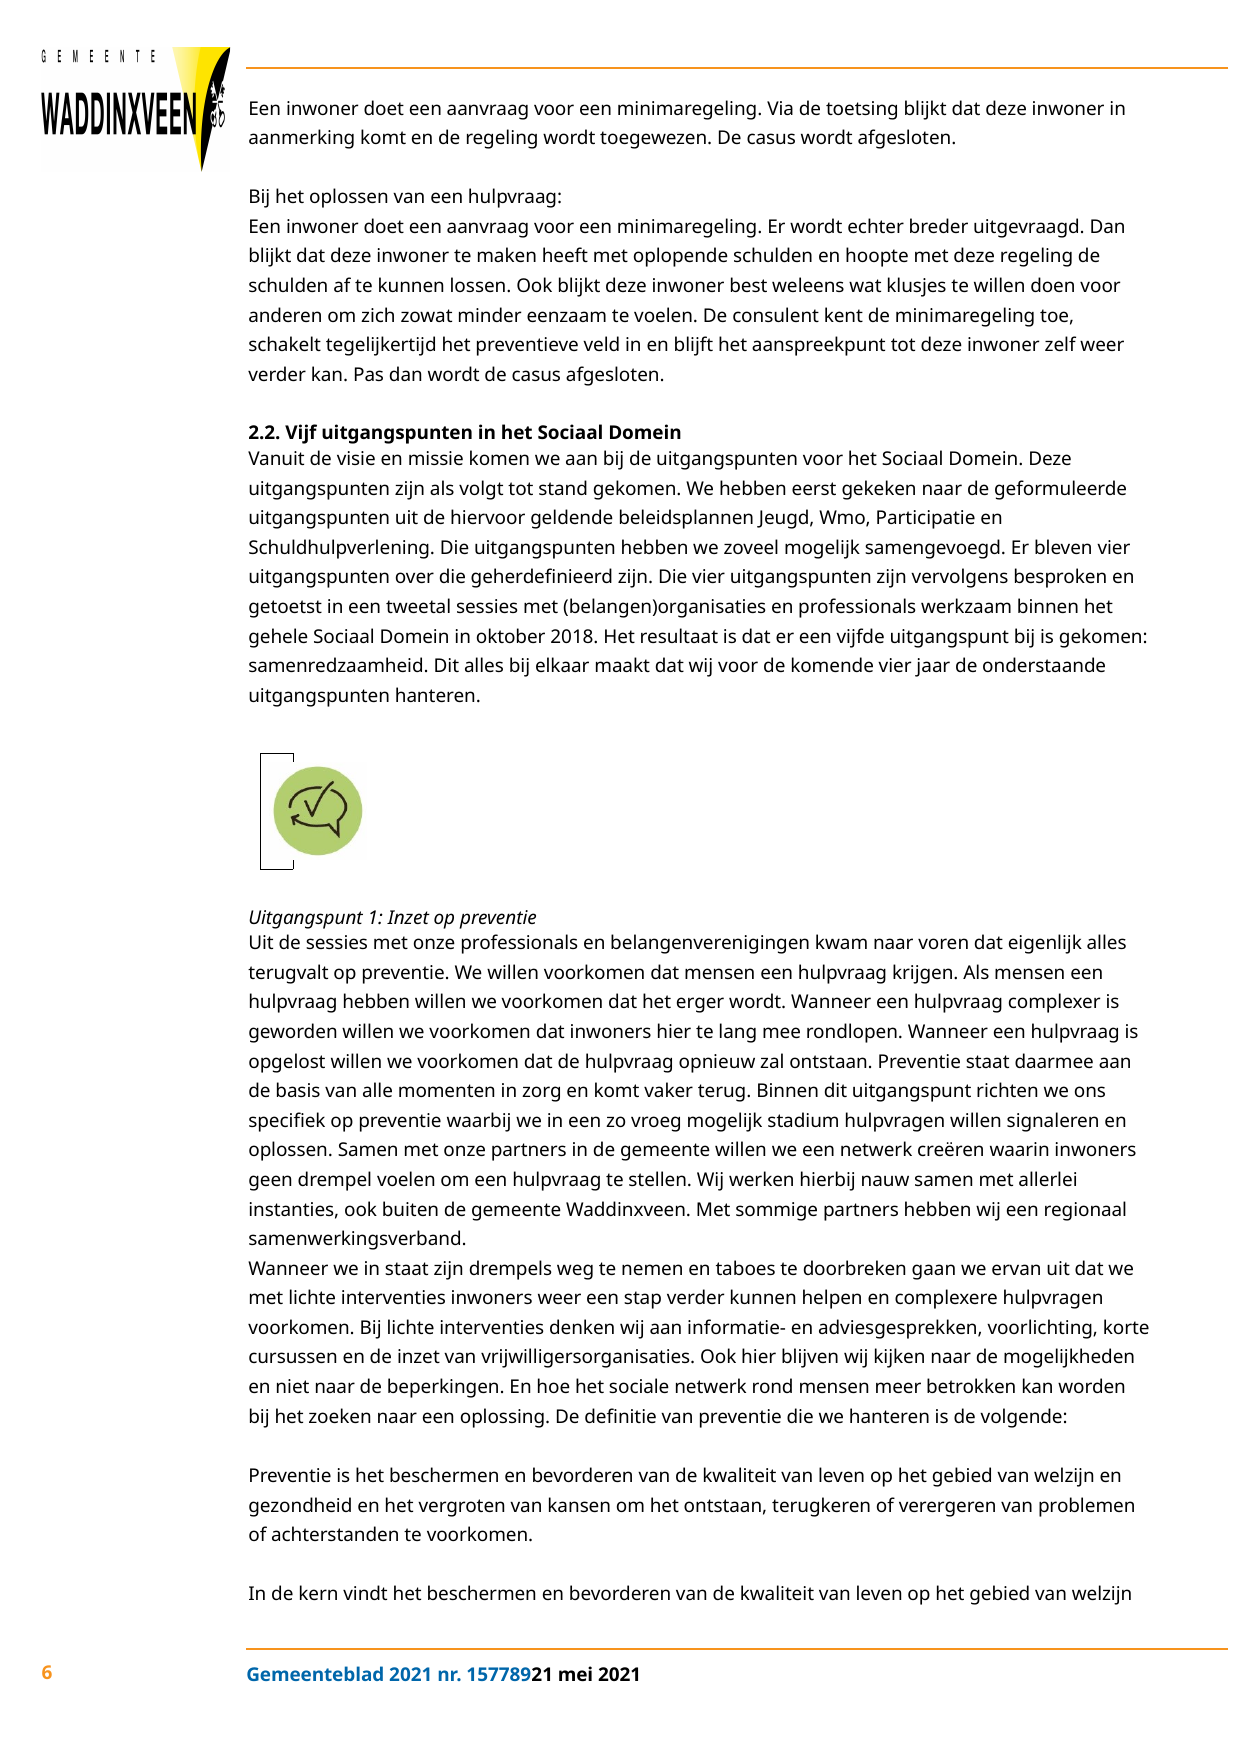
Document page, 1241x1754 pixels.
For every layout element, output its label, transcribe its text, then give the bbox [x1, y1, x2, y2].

picture [268, 762, 367, 860]
table_header Preventie is het beschermen en bevorderen van de kwaliteit van leven op het gebied van welzijn en gezondheid en het vergroten van kansen om het ontstaan, terugkeren of verergeren van problemen of achterstanden te voorkomen. [248, 1462, 1152, 1547]
picture [41, 47, 231, 172]
text Vanuit de visie en missie komen we aan bij de uitgangspunten voor het Sociaal Domein. Deze uitgangspunten zijn als volgt tot stand gekomen. We hebben eerst gekeken naar de geformuleerde uitgangspunten uit de hiervoor geldende beleidsplannen Jeugd, Wmo, Participatie en Schuldhulpverlening. Die uitgangspunten hebben we zoveel mogelijk samengevoegd. Er bleven vier uitgangspunten over die geherdefinieerd zijn. Die vier uitgangspunten zijn vervolgens besproken en getoetst in een tweetal sessies met (belangen)organisaties en professionals werkzaam binnen het gehele Sociaal Domein in oktober 2018. Het resultaat is dat er een vijfde uitgangspunt bij is gekomen: samenredzaamheid. Dit alles bij elkaar maakt dat wij voor de komende vier jaar de onderstaande uitgangspunten hanteren. [248, 445, 1152, 708]
text Uit de sessies met onze professionals en belangenverenigingen kwam naar voren dat eigenlijk alles terugvalt op preventie. We willen voorkomen dat mensen een hulpvraag krijgen. Als mensen een hulpvraag hebben willen we voorkomen dat het erger wordt. Wanneer een hulpvraag complexer is geworden willen we voorkomen dat inwoners hier te lang mee rondlopen. Wanneer een hulpvraag is opgelost willen we voorkomen dat de hulpvraag opnieuw zal ontstaan. Preventie staat daarmee aan de basis van alle momenten in zorg en komt vaker terug. Binnen dit uitgangspunt richten we ons specifiek op preventie waarbij we in een zo vroeg mogelijk stadium hulpvragen willen signaleren en oplossen. Samen met onze partners in de gemeente willen we een netwerk creëren waarin inwoners geen drempel voelen om een hulpvraag te stellen. Wij werken hierbij nauw samen met allerlei instanties, ook buiten de gemeente Waddinxveen. Met sommige partners hebben wij een regionaal samenwerkingsverband. [248, 929, 1152, 1251]
text 2.2. Vijf uitgangspunten in het Sociaal Domein [248, 419, 1152, 445]
text Wanneer we in staat zijn drempels weg te nemen en taboes te doorbreken gaan we ervan uit dat we met lichte interventies inwoners weer een stap verder kunnen helpen en complexere hulpvragen voorkomen. Bij lichte interventies denken wij aan informatie- en adviesgesprekken, voorlichting, korte cursussen en de inzet van vrijwilligersorganisaties. Ook hier blijven wij kijken naar de mogelijkheden en niet naar de beperkingen. En hoe het sociale netwerk rond mensen meer betrokken kan worden bij het zoeken naar een oplossing. De definitie van preventie die we hanteren is de volgende: [248, 1255, 1152, 1429]
table_header Een inwoner doet een aanvraag voor een minimaregeling. Via de toetsing blijkt dat deze inwoner in aanmerking komt en de regeling wordt toegewezen. De casus wordt afgesloten. Bij het oplossen van een hulpvraag: Een inwoner doet een aanvraag voor een minimaregeling. Er wordt echter breder uitgevraagd. Dan blijkt dat deze inwoner te maken heeft met oplopende schulden en hoopte met deze regeling de schulden af te kunnen lossen. Ook blijkt deze inwoner best weleens wat klusjes te willen doen voor anderen om zich zowat minder eenzaam te voelen. De consulent kent de minimaregeling toe, schakelt tegelijkertijd het preventieve veld in en blijft het aanspreekpunt tot deze inwoner zelf weer verder kan. Pas dan wordt de casus afgesloten. [248, 95, 1152, 387]
text In de kern vindt het beschermen en bevorderen van de kwaliteit van leven op het gebied van welzijn [248, 1580, 1152, 1606]
text Uitgangspunt 1: Inzet op preventie [248, 904, 1152, 929]
